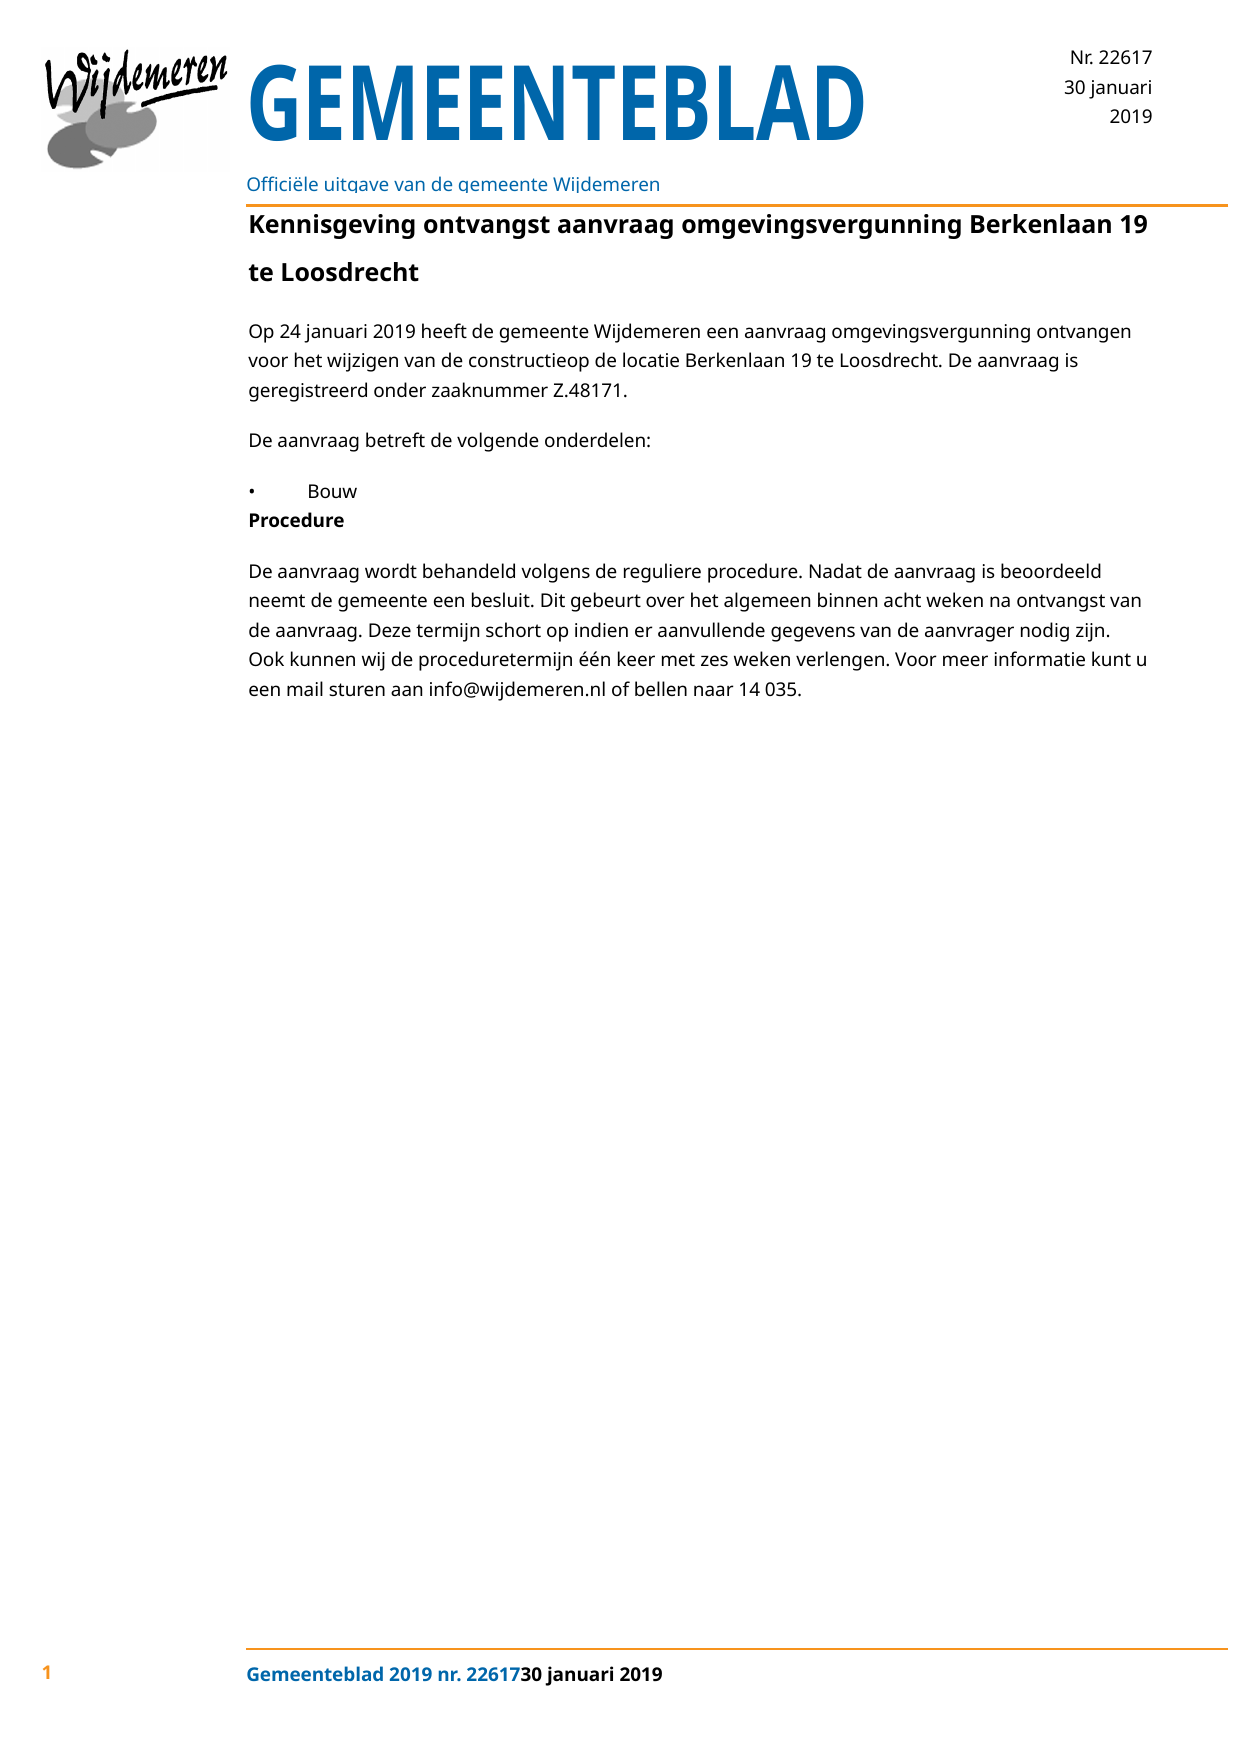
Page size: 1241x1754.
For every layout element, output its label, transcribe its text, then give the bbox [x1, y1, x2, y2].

text Kennisgeving ontvangst aanvraag omgevingsvergunning Berkenlaan 19 te Loosdrecht [248, 207, 1152, 288]
text Procedure [248, 507, 1152, 533]
list Bouw [248, 478, 1152, 504]
text De aanvraag betreft de volgende onderdelen: [248, 427, 1152, 453]
text Op 24 januari 2019 heeft de gemeente Wijdemeren een aanvraag omgevingsvergunning ontvangen voor het wijzigen van de constructieop de locatie Berkenlaan 19 te Loosdrecht. De aanvraag is geregistreerd onder zaaknummer Z.48171. [248, 318, 1152, 403]
picture [41, 47, 231, 172]
text De aanvraag wordt behandeld volgens de reguliere procedure. Nadat de aanvraag is beoordeeld neemt de gemeente een besluit. Dit gebeurt over het algemeen binnen acht weken na ontvangst van de aanvraag. Deze termijn schort op indien er aanvullende gegevens van de aanvrager nodig zijn. Ook kunnen wij de proceduretermijn één keer met zes weken verlengen. Voor meer informatie kunt u een mail sturen aan info@wijdemeren.nl of bellen naar 14 035. [248, 558, 1152, 702]
